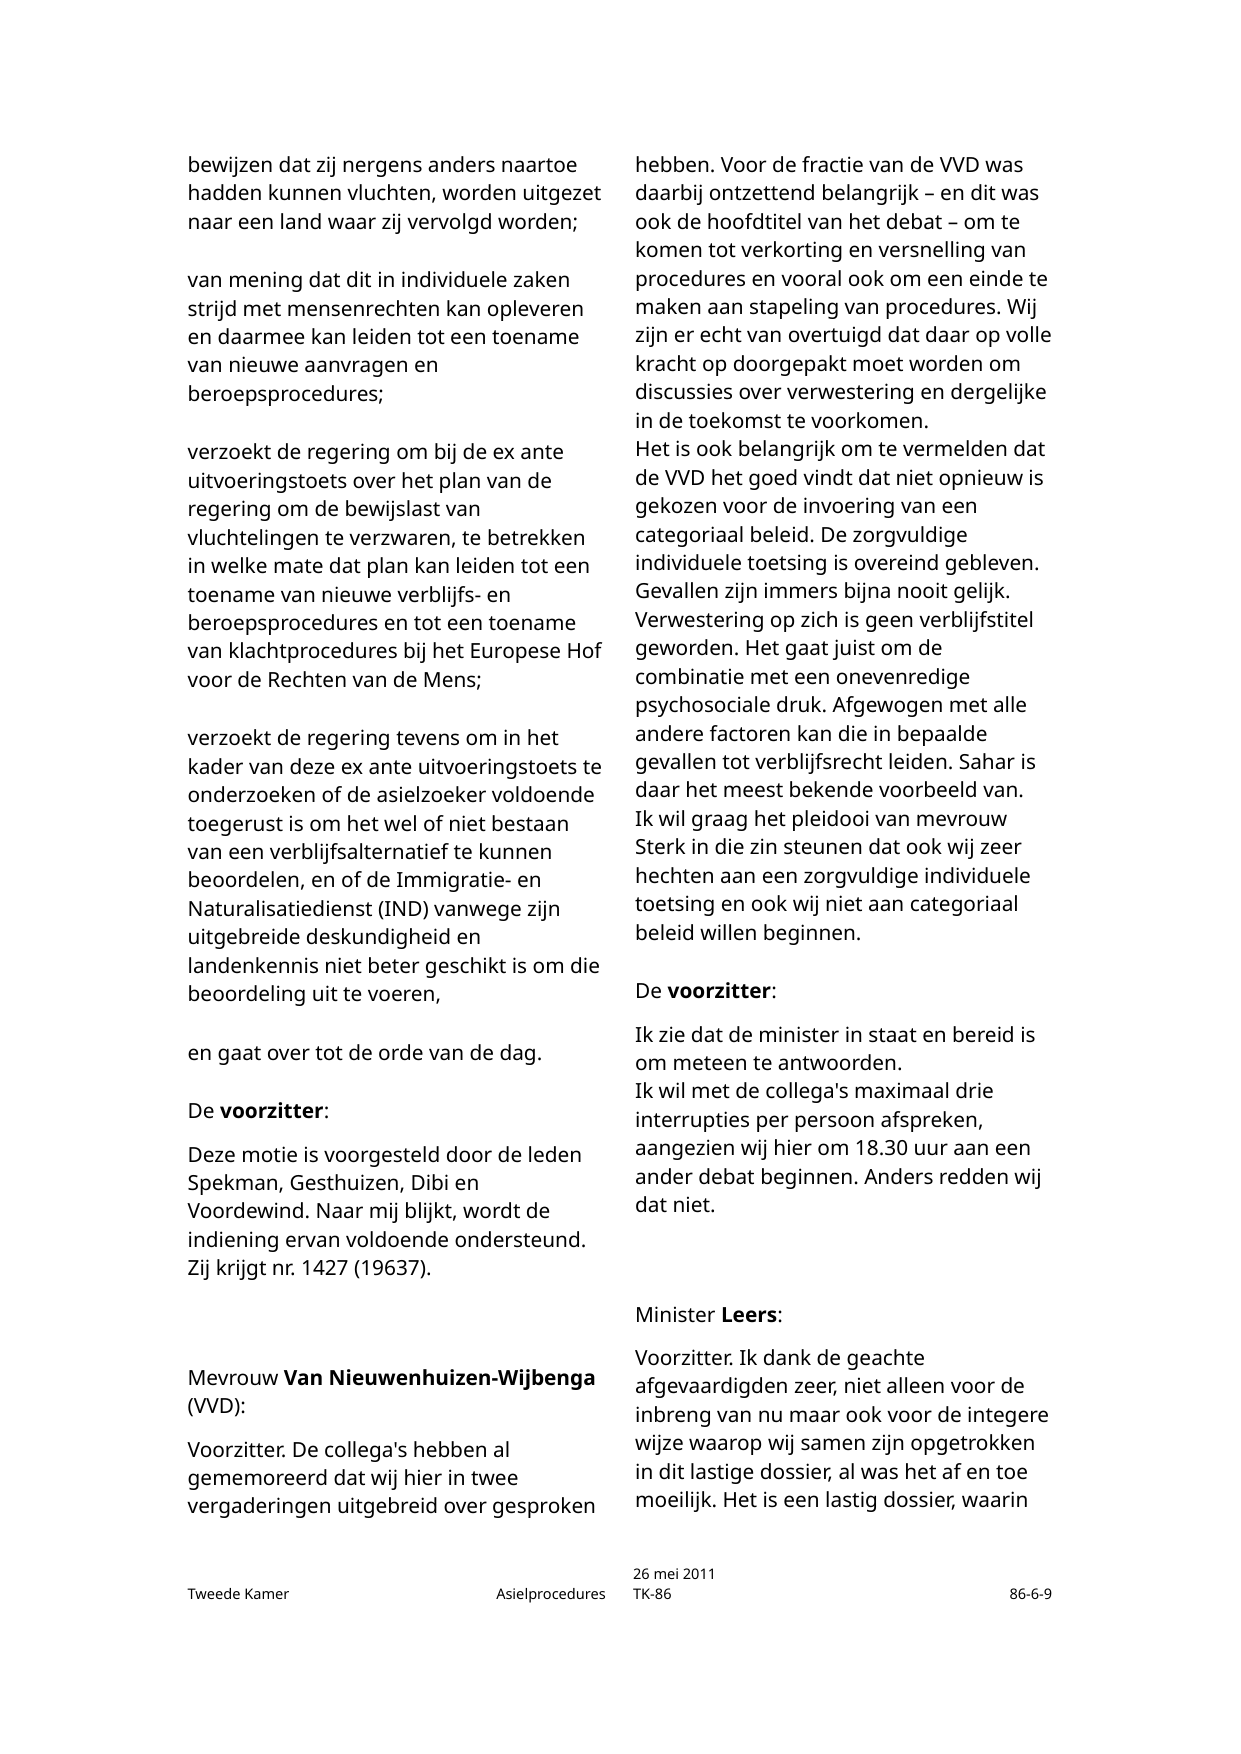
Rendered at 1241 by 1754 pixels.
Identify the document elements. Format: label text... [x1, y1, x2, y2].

text Ik wil graag het pleidooi van mevrouw Sterk in die zin steunen dat ook wij zeer hechten aan een zorgvuldige individuele toetsing en ook wij niet aan categoriaal beleid willen beginnen. [635, 804, 1053, 946]
text Ik zie dat de minister in staat en bereid is om meteen te antwoorden. [635, 1020, 1053, 1077]
text De voorzitter: [635, 976, 1053, 1005]
text Mevrouw Van Nieuwenhuizen-Wijbenga (VVD): [187, 1363, 605, 1420]
text Het is ook belangrijk om te vermelden dat de VVD het goed vindt dat niet opnieuw is gekozen voor de invoering van een categoriaal beleid. De zorgvuldige individuele toetsing is overeind gebleven. Gevallen zijn immers bijna nooit gelijk. Verwestering op zich is geen verblijfstitel geworden. Het gaat juist om de combinatie met een onevenredige psychosociale druk. Afgewogen met alle andere factoren kan die in bepaalde gevallen tot verblijfsrecht leiden. Sahar is daar het meest bekende voorbeeld van. [635, 434, 1053, 804]
text hebben. Voor de fractie van de VVD was daarbij ontzettend belangrijk – en dit was ook de hoofdtitel van het debat – om te komen tot verkorting en versnelling van procedures en vooral ook om een einde te maken aan stapeling van procedures. Wij zijn er echt van overtuigd dat daar op volle kracht op doorgepakt moet worden om discussies over verwestering en dergelijke in de toekomst te voorkomen. [635, 150, 1053, 434]
text Minister Leers: [635, 1300, 1053, 1328]
text  [187, 1312, 605, 1340]
text Deze motie is voorgesteld door de leden Spekman, Gesthuizen, Dibi en Voordewind. Naar mij blijkt, wordt de indiening ervan voldoende ondersteund. [187, 1140, 605, 1253]
text verzoekt de regering om bij de ex ante uitvoeringstoets over het plan van de regering om de bewijslast van vluchtelingen te verzwaren, te betrekken in welke mate dat plan kan leiden tot een toename van nieuwe verblijfs- en beroepsprocedures en tot een toename van klachtprocedures bij het Europese Hof voor de Rechten van de Mens; [187, 437, 605, 693]
text Voorzitter. De collega's hebben al gememoreerd dat wij hier in twee vergaderingen uitgebreid over gesproken [187, 1435, 605, 1520]
text  [635, 1249, 1053, 1277]
text verzoekt de regering tevens om in het kader van deze ex ante uitvoeringstoets te onderzoeken of de asielzoeker voldoende toegerust is om het wel of niet bestaan van een verblijfsalternatief te kunnen beoordelen, en of de Immigratie- en Naturalisatiedienst (IND) vanwege zijn uitgebreide deskundigheid en landenkennis niet beter geschikt is om die beoordeling uit te voeren, [187, 723, 605, 1008]
text De voorzitter: [187, 1096, 605, 1125]
text en gaat over tot de orde van de dag. [187, 1038, 605, 1066]
text Ik wil met de collega's maximaal drie interrupties per persoon afspreken, aangezien wij hier om 18.30 uur aan een ander debat beginnen. Anders redden wij dat niet. [635, 1077, 1053, 1219]
text van mening dat dit in individuele zaken strijd met mensenrechten kan opleveren en daarmee kan leiden tot een toename van nieuwe aanvragen en beroepsprocedures; [187, 265, 605, 407]
text Voorzitter. Ik dank de geachte afgevaardigden zeer, niet alleen voor de inbreng van nu maar ook voor de integere wijze waarop wij samen zijn opgetrokken in dit lastige dossier, al was het af en toe moeilijk. Het is een lastig dossier, waarin [635, 1343, 1053, 1514]
text bewijzen dat zij nergens anders naartoe hadden kunnen vluchten, worden uitgezet naar een land waar zij vervolgd worden; [187, 150, 605, 235]
text Zij krijgt nr. 1427 (19637). [187, 1253, 605, 1282]
